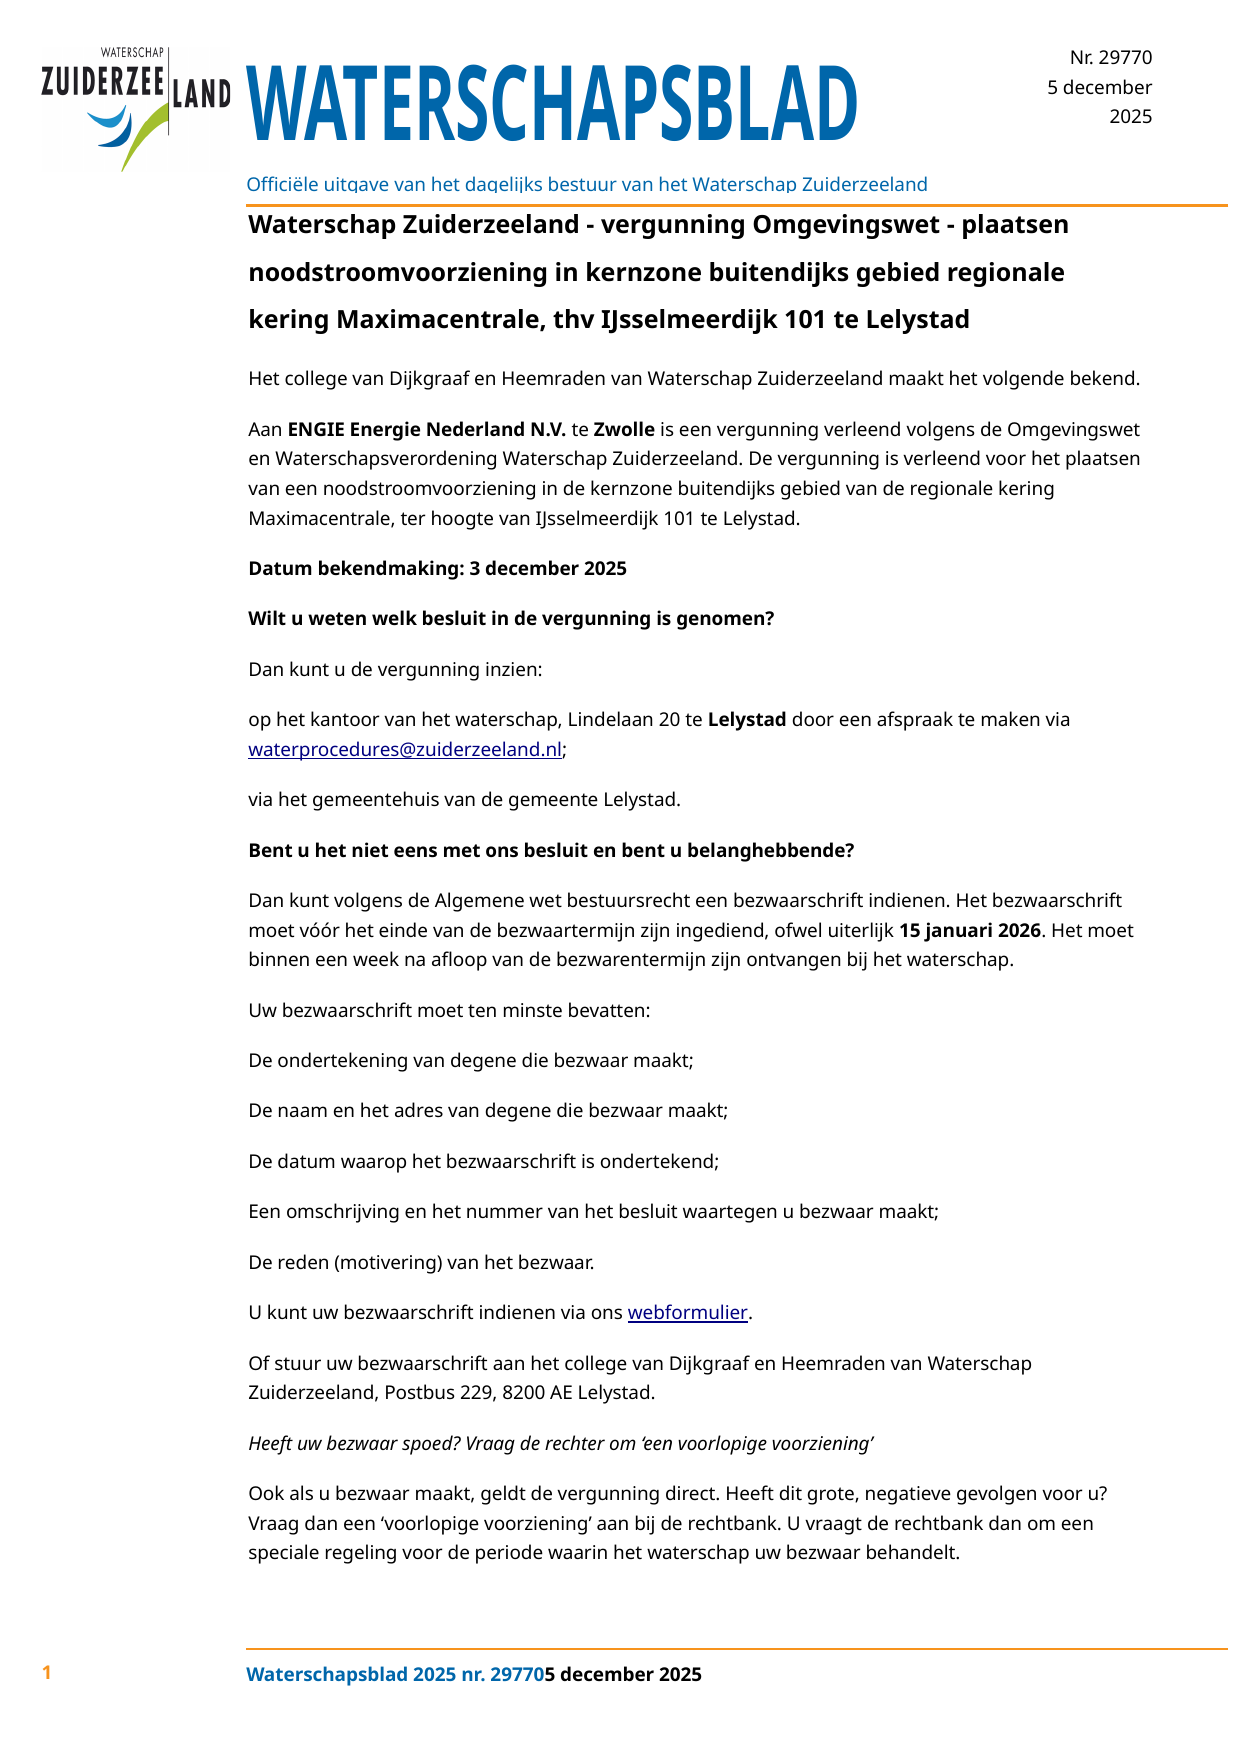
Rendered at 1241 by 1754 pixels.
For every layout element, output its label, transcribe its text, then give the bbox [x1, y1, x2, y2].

text Of stuur uw bezwaarschrift aan het college van Dijkgraaf en Heemraden van Waterschap Zuiderzeeland, Postbus 229, 8200 AE Lelystad. [248, 1350, 1152, 1405]
text Het college van Dijkgraaf en Heemraden van Waterschap Zuiderzeeland maakt het volgende bekend. [248, 366, 1152, 391]
text De naam en het adres van degene die bezwaar maakt; [248, 1098, 1152, 1123]
text Aan ENGIE Energie Nederland N.V. te Zwolle is een vergunning verleend volgens de Omgevingswet en Waterschapsverordening Waterschap Zuiderzeeland. De vergunning is verleend voor het plaatsen van een noodstroomvoorziening in de kernzone buitendijks gebied van de regionale kering Maximacentrale, ter hoogte van IJsselmeerdijk 101 te Lelystad. [248, 416, 1152, 530]
text Een omschrijving en het nummer van het besluit waartegen u bezwaar maakt; [248, 1198, 1152, 1224]
picture [41, 47, 231, 172]
text Waterschap Zuiderzeeland - vergunning Omgevingswet - plaatsen noodstroomvoorziening in kernzone buitendijks gebied regionale kering Maximacentrale, thv IJsselmeerdijk 101 te Lelystad [248, 207, 1152, 336]
text Dan kunt u de vergunning inzien: [248, 656, 1152, 682]
text op het kantoor van het waterschap, Lindelaan 20 te Lelystad door een afspraak te maken via waterprocedures@zuiderzeeland.nl; [248, 706, 1152, 762]
text Uw bezwaarschrift moet ten minste bevatten: [248, 997, 1152, 1022]
text U kunt uw bezwaarschrift indienen via ons webformulier. [248, 1299, 1152, 1325]
text via het gemeentehuis van de gemeente Lelystad. [248, 786, 1152, 812]
text De datum waarop het bezwaarschrift is ondertekend; [248, 1148, 1152, 1174]
text Bent u het niet eens met ons besluit en bent u belanghebbende? [248, 837, 1152, 862]
text De reden (motivering) van het bezwaar. [248, 1249, 1152, 1274]
text Heeft uw bezwaar spoed? Vraag de rechter om ‘een voorlopige voorziening’ [248, 1430, 1152, 1455]
text Datum bekendmaking: 3 december 2025 [248, 555, 1152, 581]
text De ondertekening van degene die bezwaar maakt; [248, 1047, 1152, 1073]
text Ook als u bezwaar maakt, geldt de vergunning direct. Heeft dit grote, negatieve gevolgen voor u? Vraag dan een ‘voorlopige voorziening’ aan bij de rechtbank. U vraagt de rechtbank dan om een speciale regeling voor de periode waarin het waterschap uw bezwaar behandelt. [248, 1480, 1152, 1565]
text Wilt u weten welk besluit in de vergunning is genomen? [248, 606, 1152, 631]
text Dan kunt volgens de Algemene wet bestuursrecht een bezwaarschrift indienen. Het bezwaarschrift moet vóór het einde van de bezwaartermijn zijn ingediend, ofwel uiterlijk 15 januari 2026. Het moet binnen een week na afloop van de bezwarentermijn zijn ontvangen bij het waterschap. [248, 887, 1152, 972]
